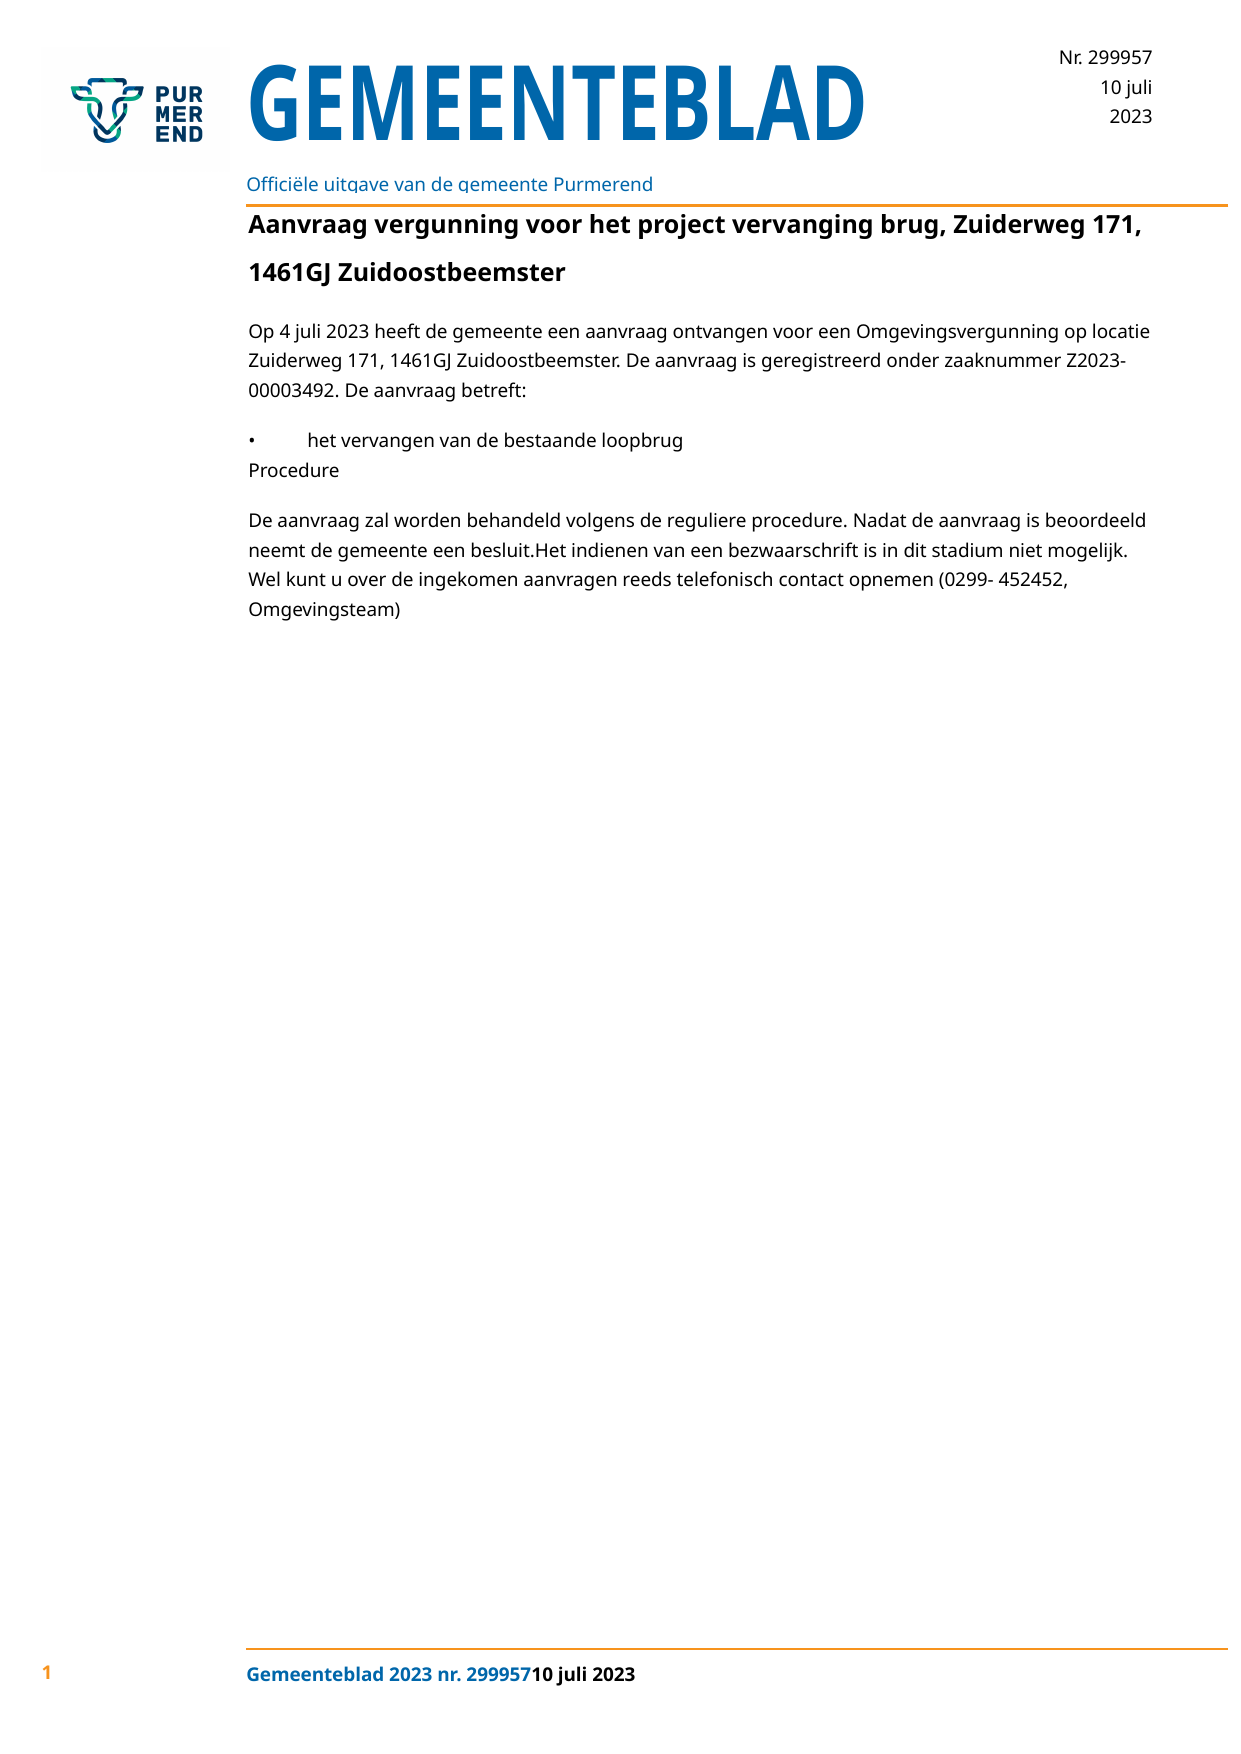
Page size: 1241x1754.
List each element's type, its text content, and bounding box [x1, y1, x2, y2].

text Op 4 juli 2023 heeft de gemeente een aanvraag ontvangen voor een Omgevingsvergunning op locatie Zuiderweg 171, 1461GJ Zuidoostbeemster. De aanvraag is geregistreerd onder zaaknummer Z2023-00003492. De aanvraag betreft: [248, 318, 1152, 403]
text Procedure [248, 457, 1152, 483]
text Aanvraag vergunning voor het project vervanging brug, Zuiderweg 171, 1461GJ Zuidoostbeemster [248, 207, 1152, 288]
text De aanvraag zal worden behandeld volgens de reguliere procedure. Nadat de aanvraag is beoordeeld neemt de gemeente een besluit.Het indienen van een bezwaarschrift is in dit stadium niet mogelijk. Wel kunt u over de ingekomen aanvragen reeds telefonisch contact opnemen (0299- 452452, Omgevingsteam) [248, 507, 1152, 622]
picture [41, 47, 231, 172]
list het vervangen van de bestaande loopbrug [248, 427, 1152, 453]
